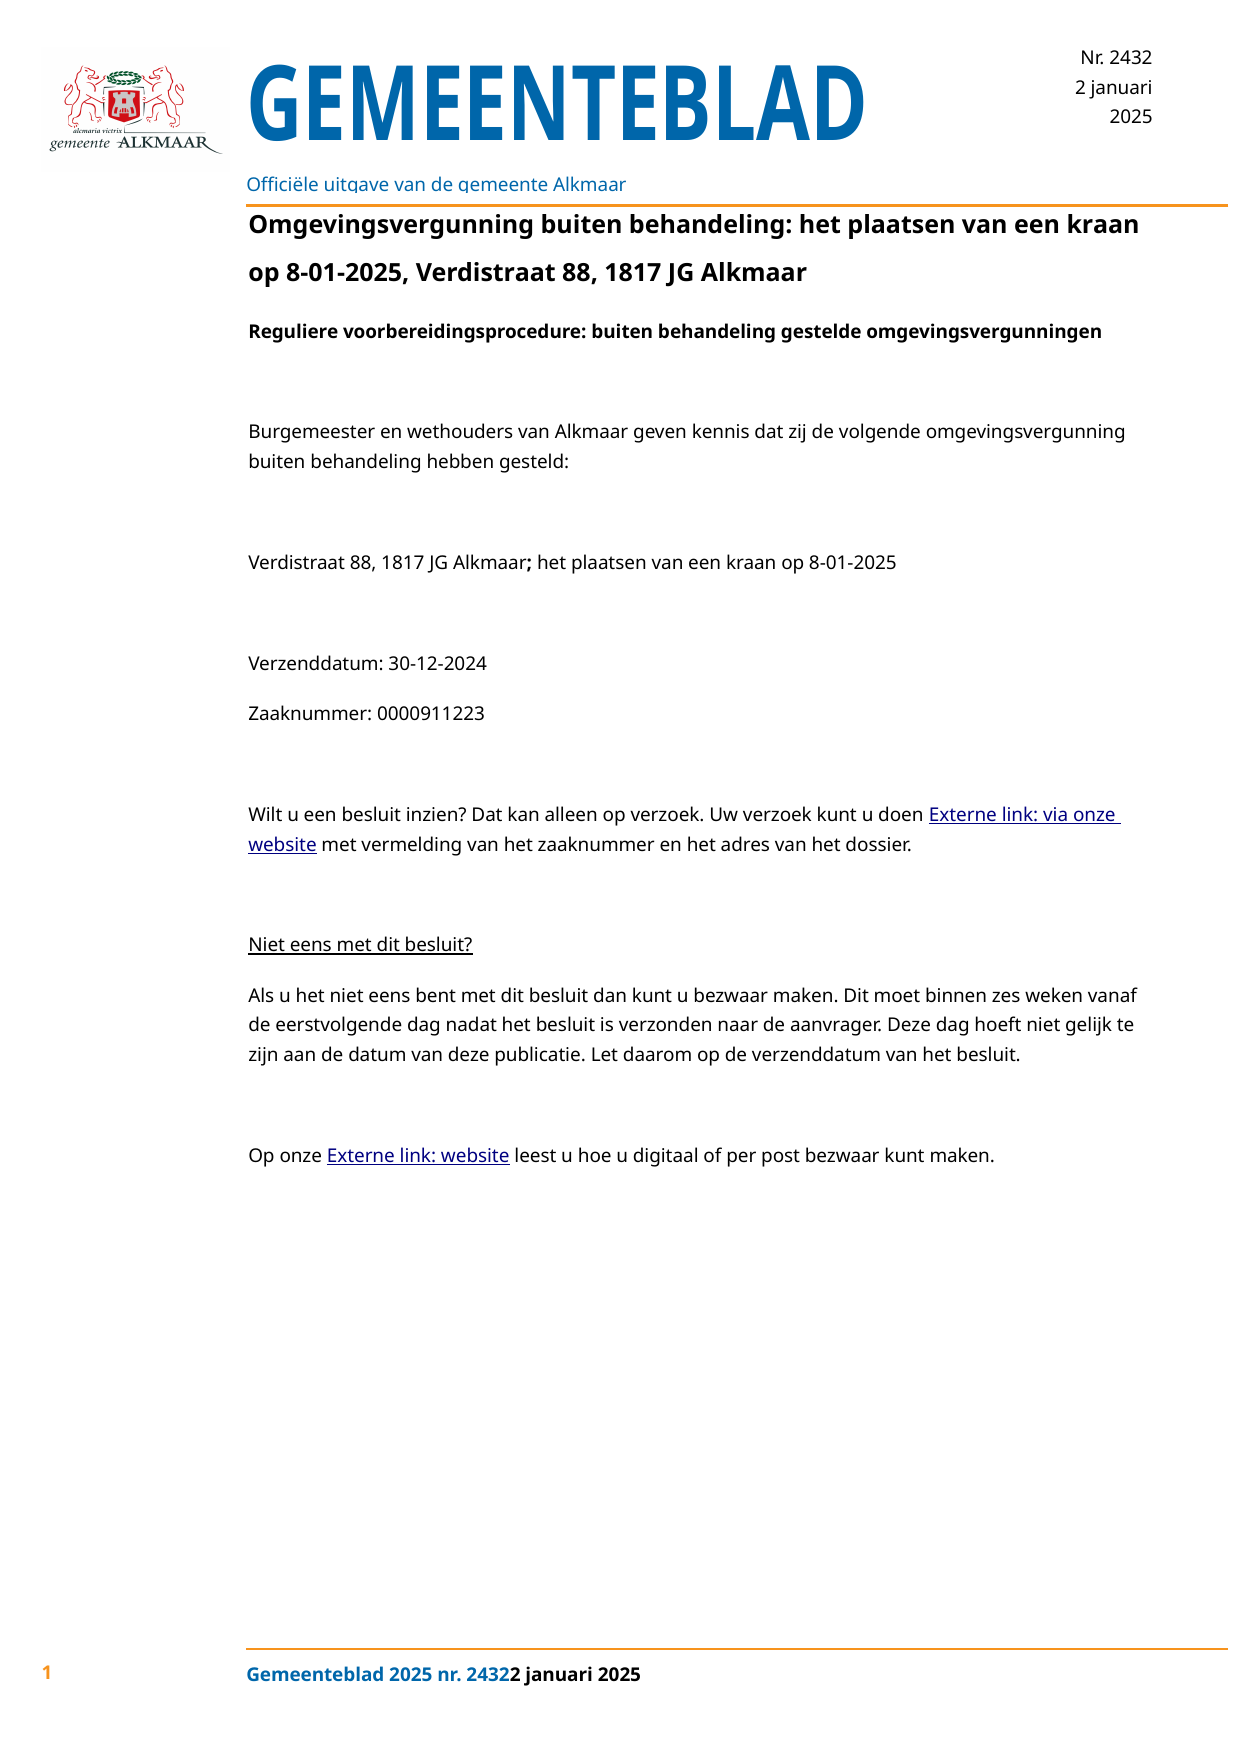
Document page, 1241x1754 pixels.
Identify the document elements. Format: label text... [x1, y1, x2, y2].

text Niet eens met dit besluit? [248, 932, 1152, 957]
text Wilt u een besluit inzien? Dat kan alleen op verzoek. Uw verzoek kunt u doen Externe link: via onze website met vermelding van het zaaknummer en het adres van het dossier. [248, 801, 1152, 857]
text Als u het niet eens bent met dit besluit dan kunt u bezwaar maken. Dit moet binnen zes weken vanaf de eerstvolgende dag nadat het besluit is verzonden naar de aanvrager. Deze dag hoeft niet gelijk te zijn aan de datum van deze publicatie. Let daarom op de verzenddatum van het besluit. [248, 982, 1152, 1067]
text Verzenddatum: 30-12-2024 [248, 650, 1152, 676]
text Zaaknummer: 0000911223 [248, 700, 1152, 726]
text Op onze Externe link: website leest u hoe u digitaal of per post bezwaar kunt maken. [248, 1142, 1152, 1168]
text Omgevingsvergunning buiten behandeling: het plaatsen van een kraan op 8-01-2025, Verdistraat 88, 1817 JG Alkmaar [248, 207, 1152, 288]
text Reguliere voorbereidingsprocedure: buiten behandeling gestelde omgevingsvergunningen [248, 318, 1152, 344]
text Verdistraat 88, 1817 JG Alkmaar; het plaatsen van een kraan op 8-01-2025 [248, 549, 1152, 575]
picture [41, 47, 231, 172]
text Burgemeester en wethouders van Alkmaar geven kennis dat zij de volgende omgevingsvergunning buiten behandeling hebben gesteld: [248, 419, 1152, 474]
